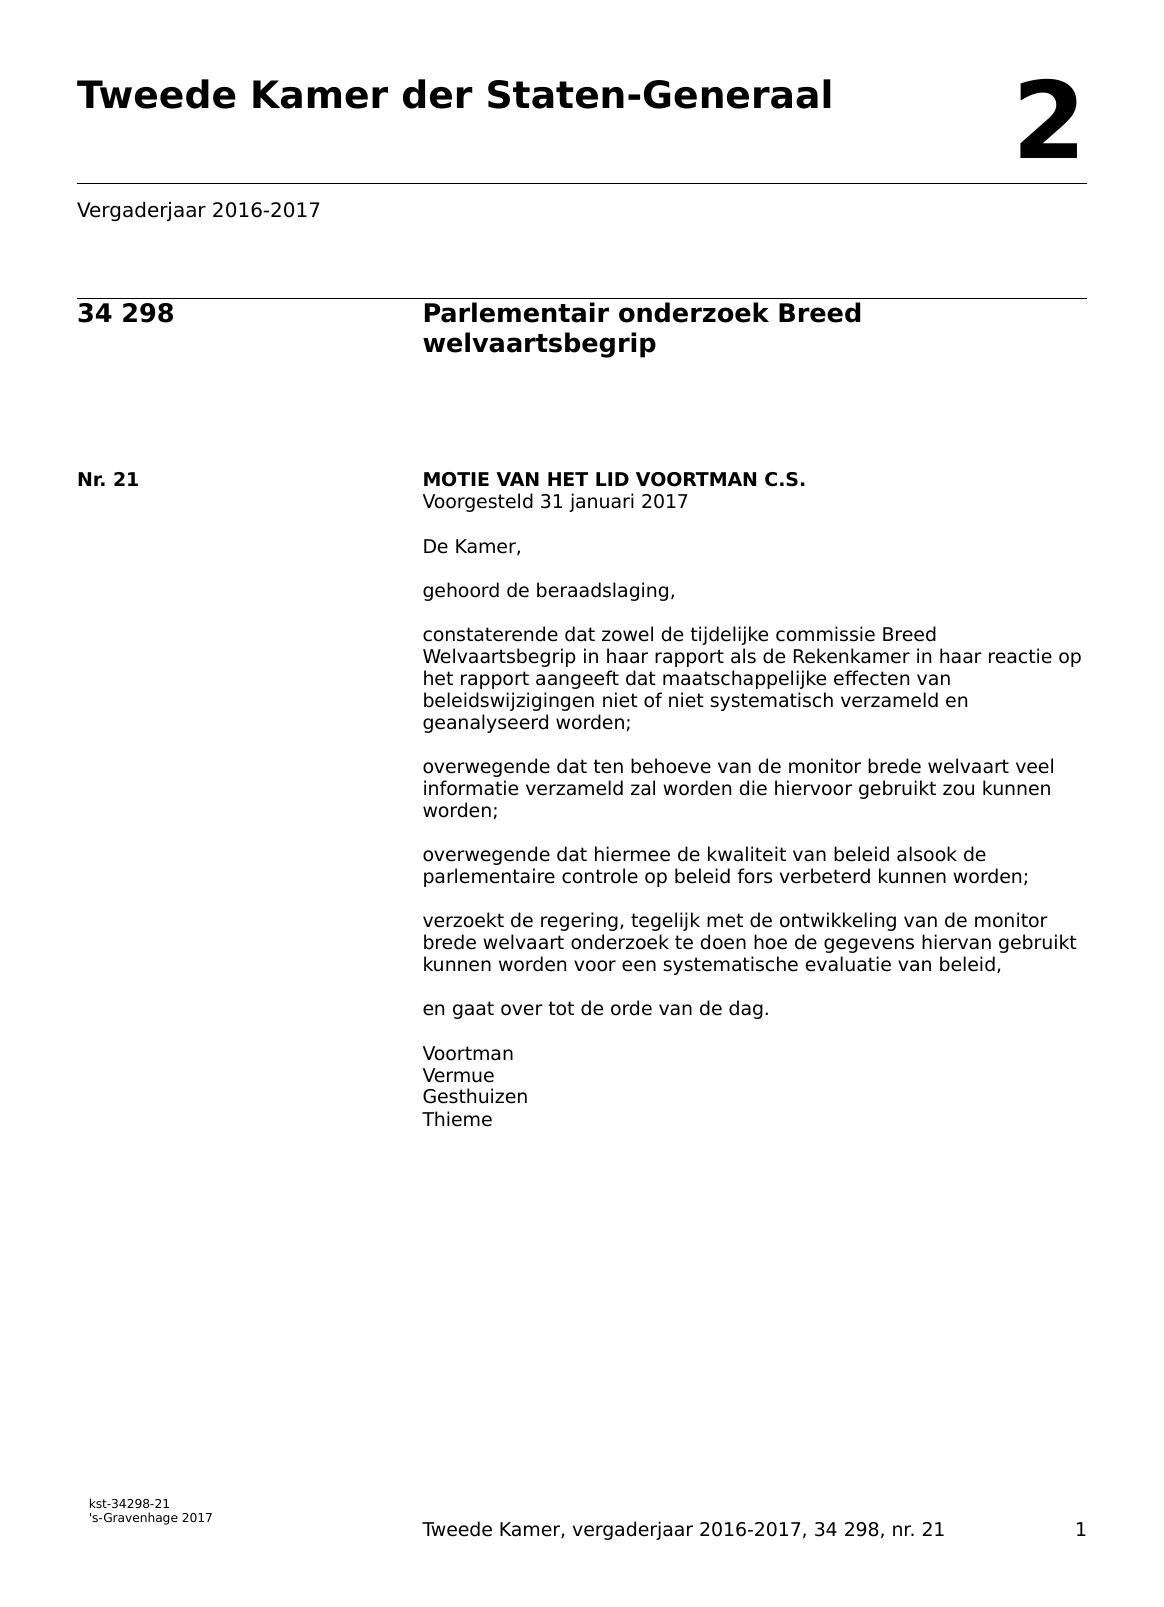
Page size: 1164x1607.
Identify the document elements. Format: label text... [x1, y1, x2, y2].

text overwegende dat hiermee de kwaliteit van beleid alsook de parlementaire controle op beleid fors verbeterd kunnen worden; [422, 844, 1087, 888]
text Voorgesteld 31 januari 2017 [422, 491, 1087, 513]
text Gesthuizen [422, 1086, 1087, 1108]
table_header Tweede Kamer der Staten-Generaal [77, 59, 886, 183]
text constaterende dat zowel de tijdelijke commissie Breed Welvaartsbegrip in haar rapport als de Rekenkamer in haar reactie op het rapport aangeeft dat maatschappelijke effecten van beleidswijzigingen niet of niet systematisch verzameld en geanalyseerd worden; [422, 624, 1087, 734]
subtitle Nr. 21 MOTIE VAN HET LID VOORTMAN C.S. [77, 469, 1087, 491]
text verzoekt de regering, tegelijk met de ontwikkeling van de monitor brede welvaart onderzoek te doen hoe de gegevens hiervan gebruikt kunnen worden voor een systematische evaluatie van beleid, [422, 910, 1087, 976]
text Thieme [422, 1108, 1087, 1130]
text overwegende dat ten behoeve van de monitor brede welvaart veel informatie verzameld zal worden die hiervoor gebruikt zou kunnen worden; [422, 756, 1087, 822]
table_cell Vergaderjaar 2016-2017 [77, 184, 1087, 298]
text gehoord de beraadslaging, [422, 580, 1087, 602]
text Vermue [422, 1064, 1087, 1086]
subtitle 34 298 Parlementair onderzoek Breed welvaartsbegrip [77, 299, 1087, 358]
table_header 2 [886, 59, 1087, 183]
text kst-34298-21 [88, 1497, 323, 1511]
text Voortman [422, 1042, 1087, 1064]
text De Kamer, [422, 536, 1087, 557]
text 's-Gravenhage 2017 [88, 1511, 323, 1525]
text en gaat over tot de orde van de dag. [422, 998, 1087, 1020]
